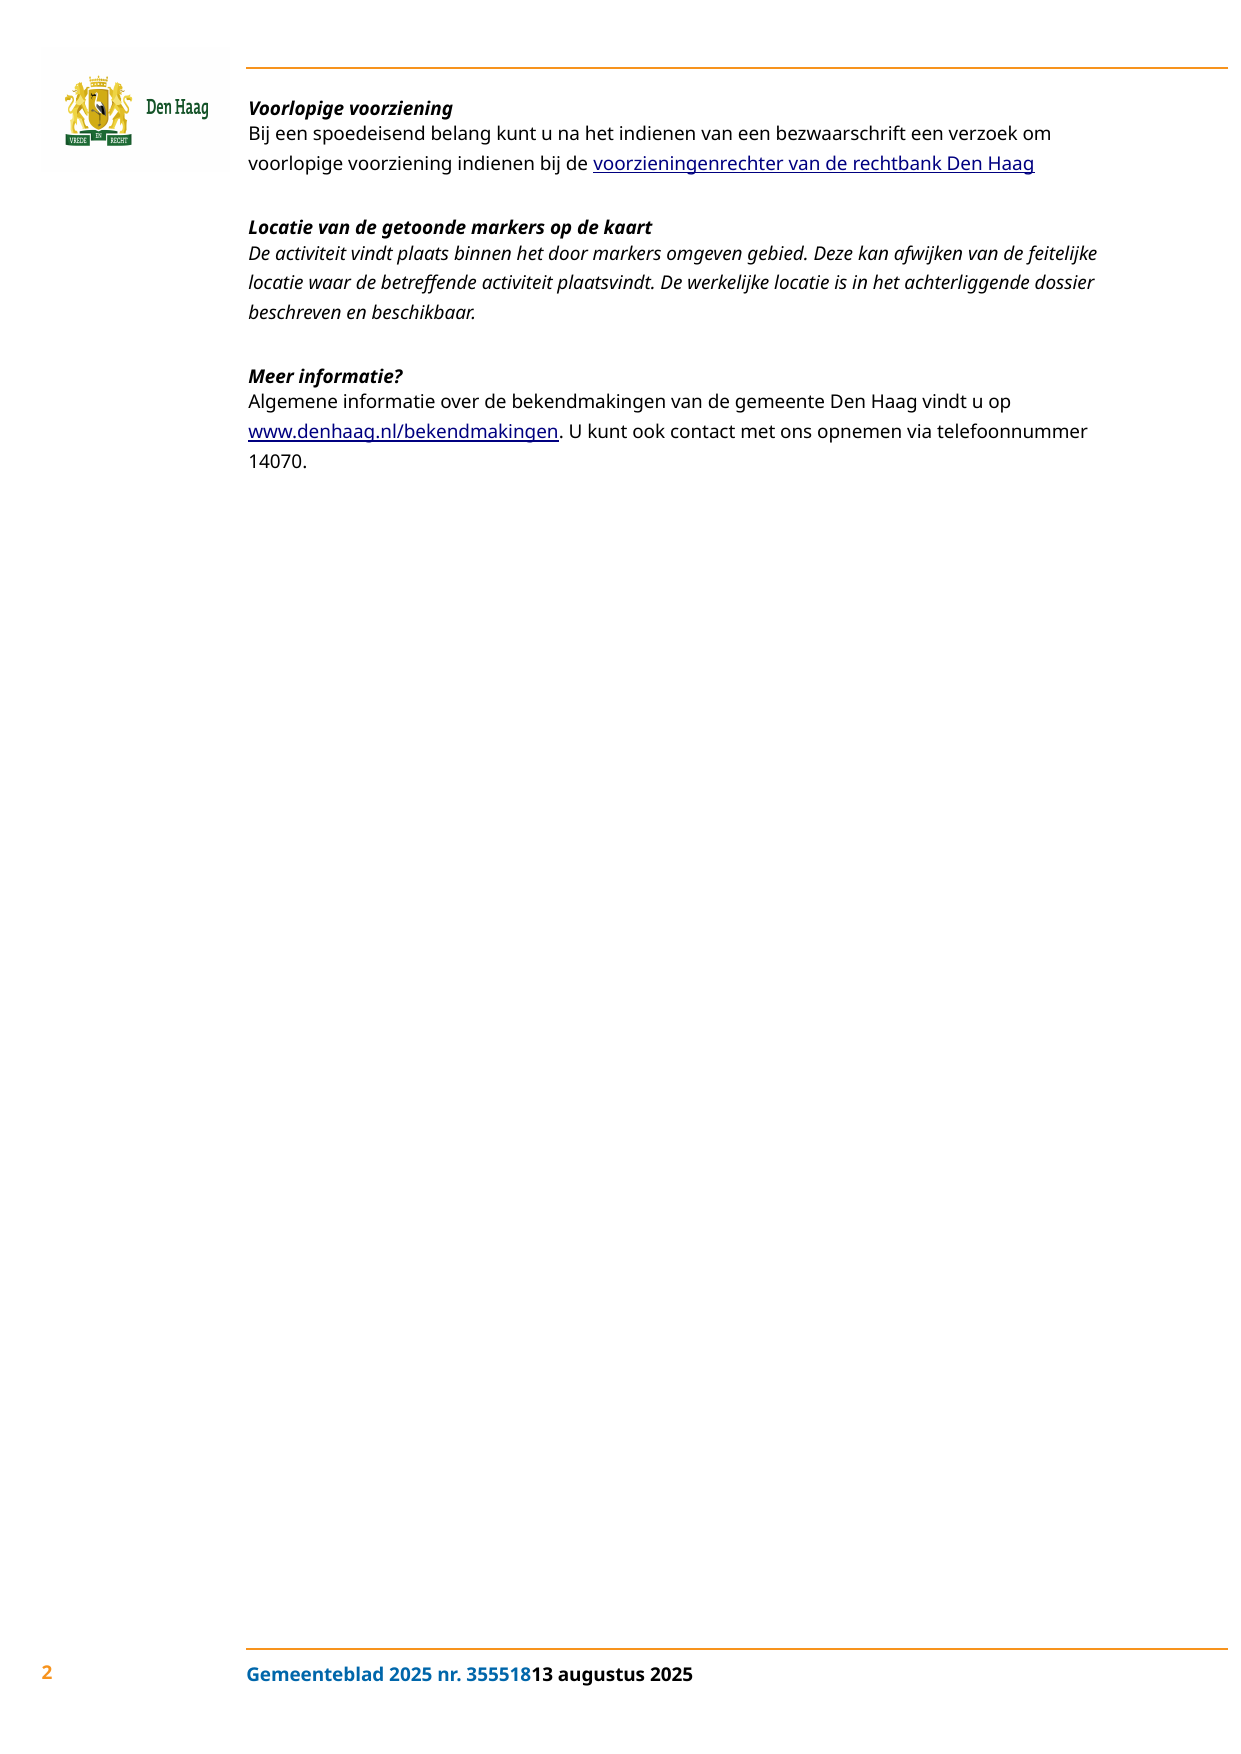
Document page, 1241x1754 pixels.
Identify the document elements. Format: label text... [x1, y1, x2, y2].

text Voorlopige voorziening [248, 95, 1152, 121]
text Meer informatie? [248, 363, 1152, 389]
text Bij een spoedeisend belang kunt u na het indienen van een bezwaarschrift een verzoek om voorlopige voorziening indienen bij de voorzieningenrechter van de rechtbank Den Haag [248, 121, 1152, 176]
text Algemene informatie over de bekendmakingen van de gemeente Den Haag vindt u op www.denhaag.nl/bekendmakingen. U kunt ook contact met ons opnemen via telefoonnummer 14070. [248, 389, 1152, 473]
text Locatie van de getoonde markers op de kaart [248, 214, 1152, 240]
picture [41, 47, 231, 172]
text De activiteit vindt plaats binnen het door markers omgeven gebied. Deze kan afwijken van de feitelijke locatie waar de betreffende activiteit plaatsvindt. De werkelijke locatie is in het achterliggende dossier beschreven en beschikbaar. [248, 240, 1152, 325]
